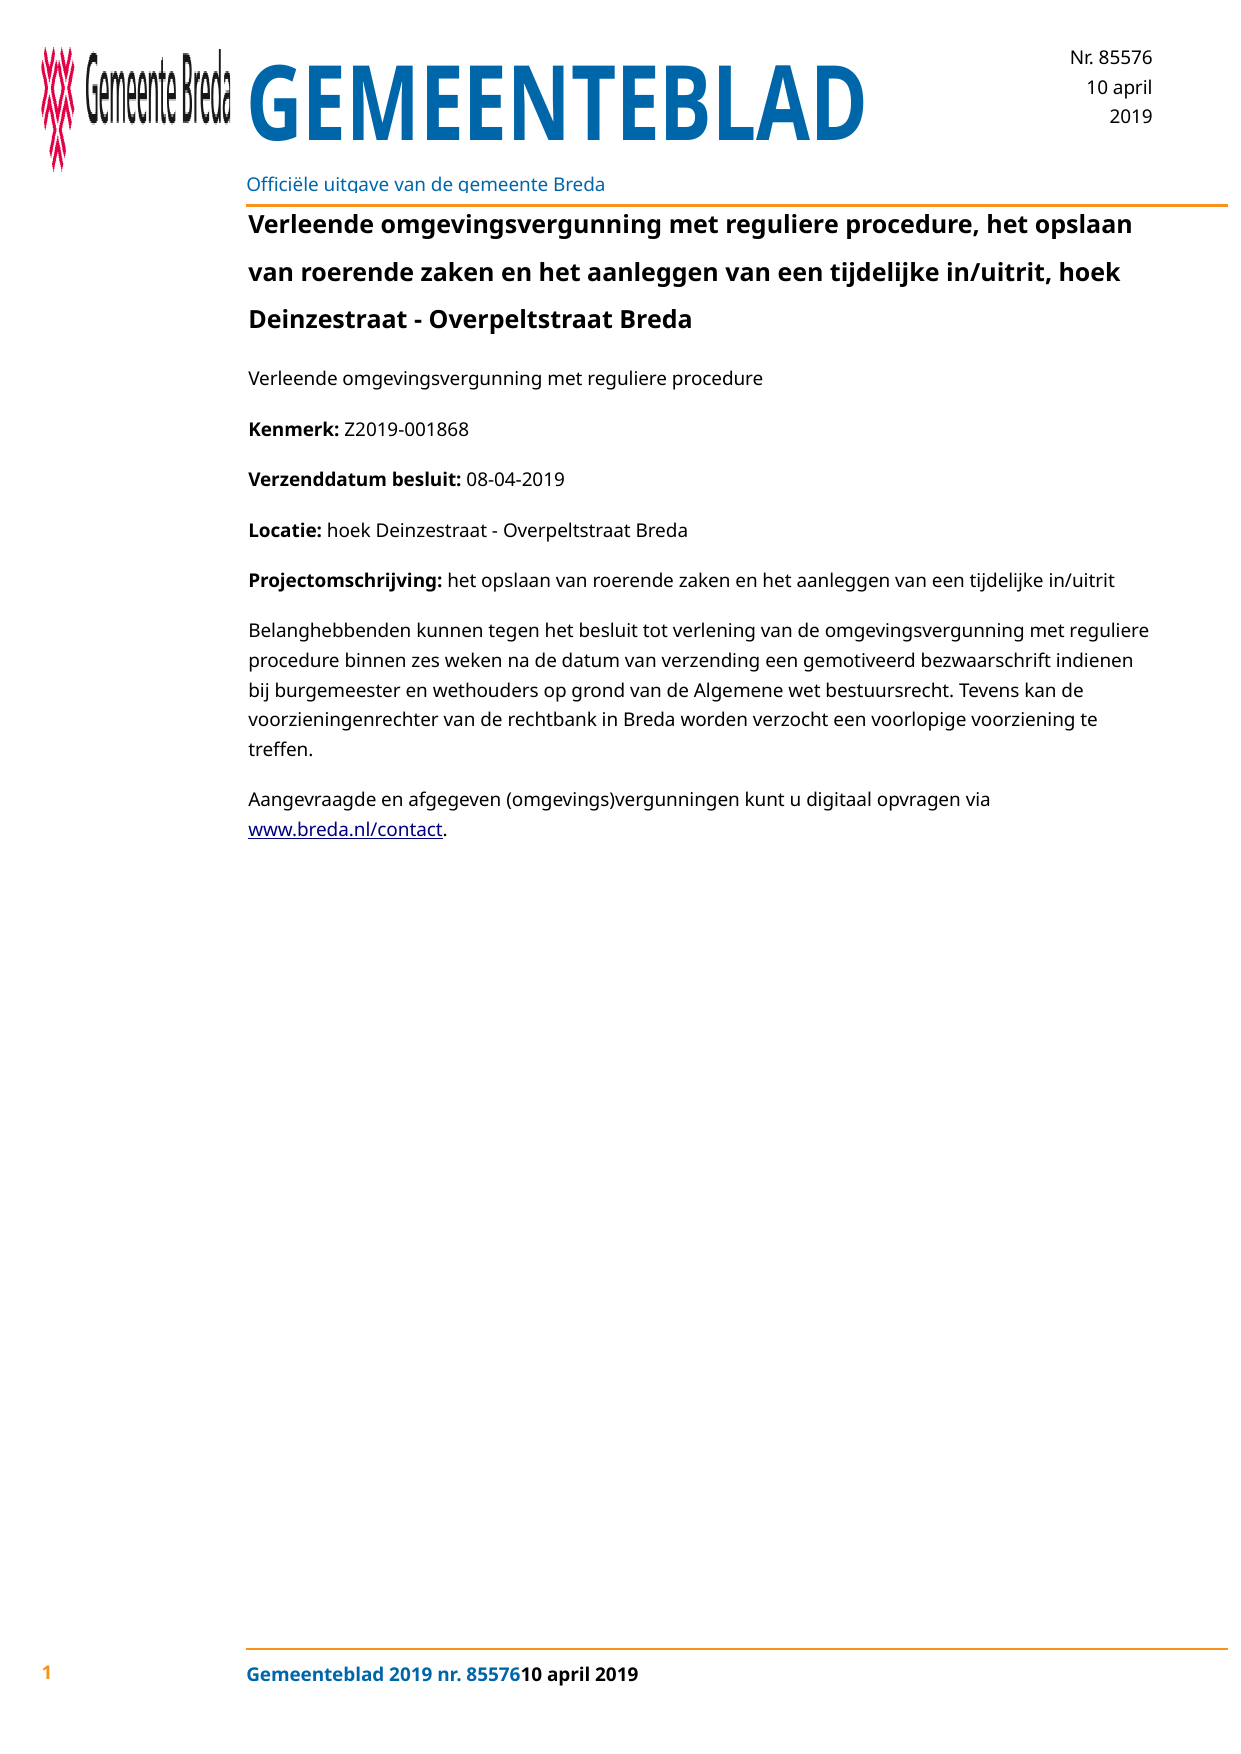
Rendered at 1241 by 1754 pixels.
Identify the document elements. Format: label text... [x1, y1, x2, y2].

text Aangevraagde en afgegeven (omgevings)vergunningen kunt u digitaal opvragen via www.breda.nl/contact. [248, 786, 1152, 842]
text Kenmerk: Z2019-001868 [248, 416, 1152, 442]
text Belanghebbenden kunnen tegen het besluit tot verlening van de omgevingsvergunning met reguliere procedure binnen zes weken na de datum van verzending een gemotiveerd bezwaarschrift indienen bij burgemeester en wethouders op grond van de Algemene wet bestuursrecht. Tevens kan de voorzieningenrechter van de rechtbank in Breda worden verzocht een voorlopige voorziening te treffen. [248, 618, 1152, 762]
text Locatie: hoek Deinzestraat - Overpeltstraat Breda [248, 517, 1152, 542]
text Verleende omgevingsvergunning met reguliere procedure, het opslaan van roerende zaken en het aanleggen van een tijdelijke in/uitrit, hoek Deinzestraat - Overpeltstraat Breda [248, 207, 1152, 336]
text Projectomschrijving: het opslaan van roerende zaken en het aanleggen van een tijdelijke in/uitrit [248, 567, 1152, 593]
text Verleende omgevingsvergunning met reguliere procedure [248, 366, 1152, 391]
picture [41, 47, 231, 172]
text Verzenddatum besluit: 08-04-2019 [248, 466, 1152, 492]
